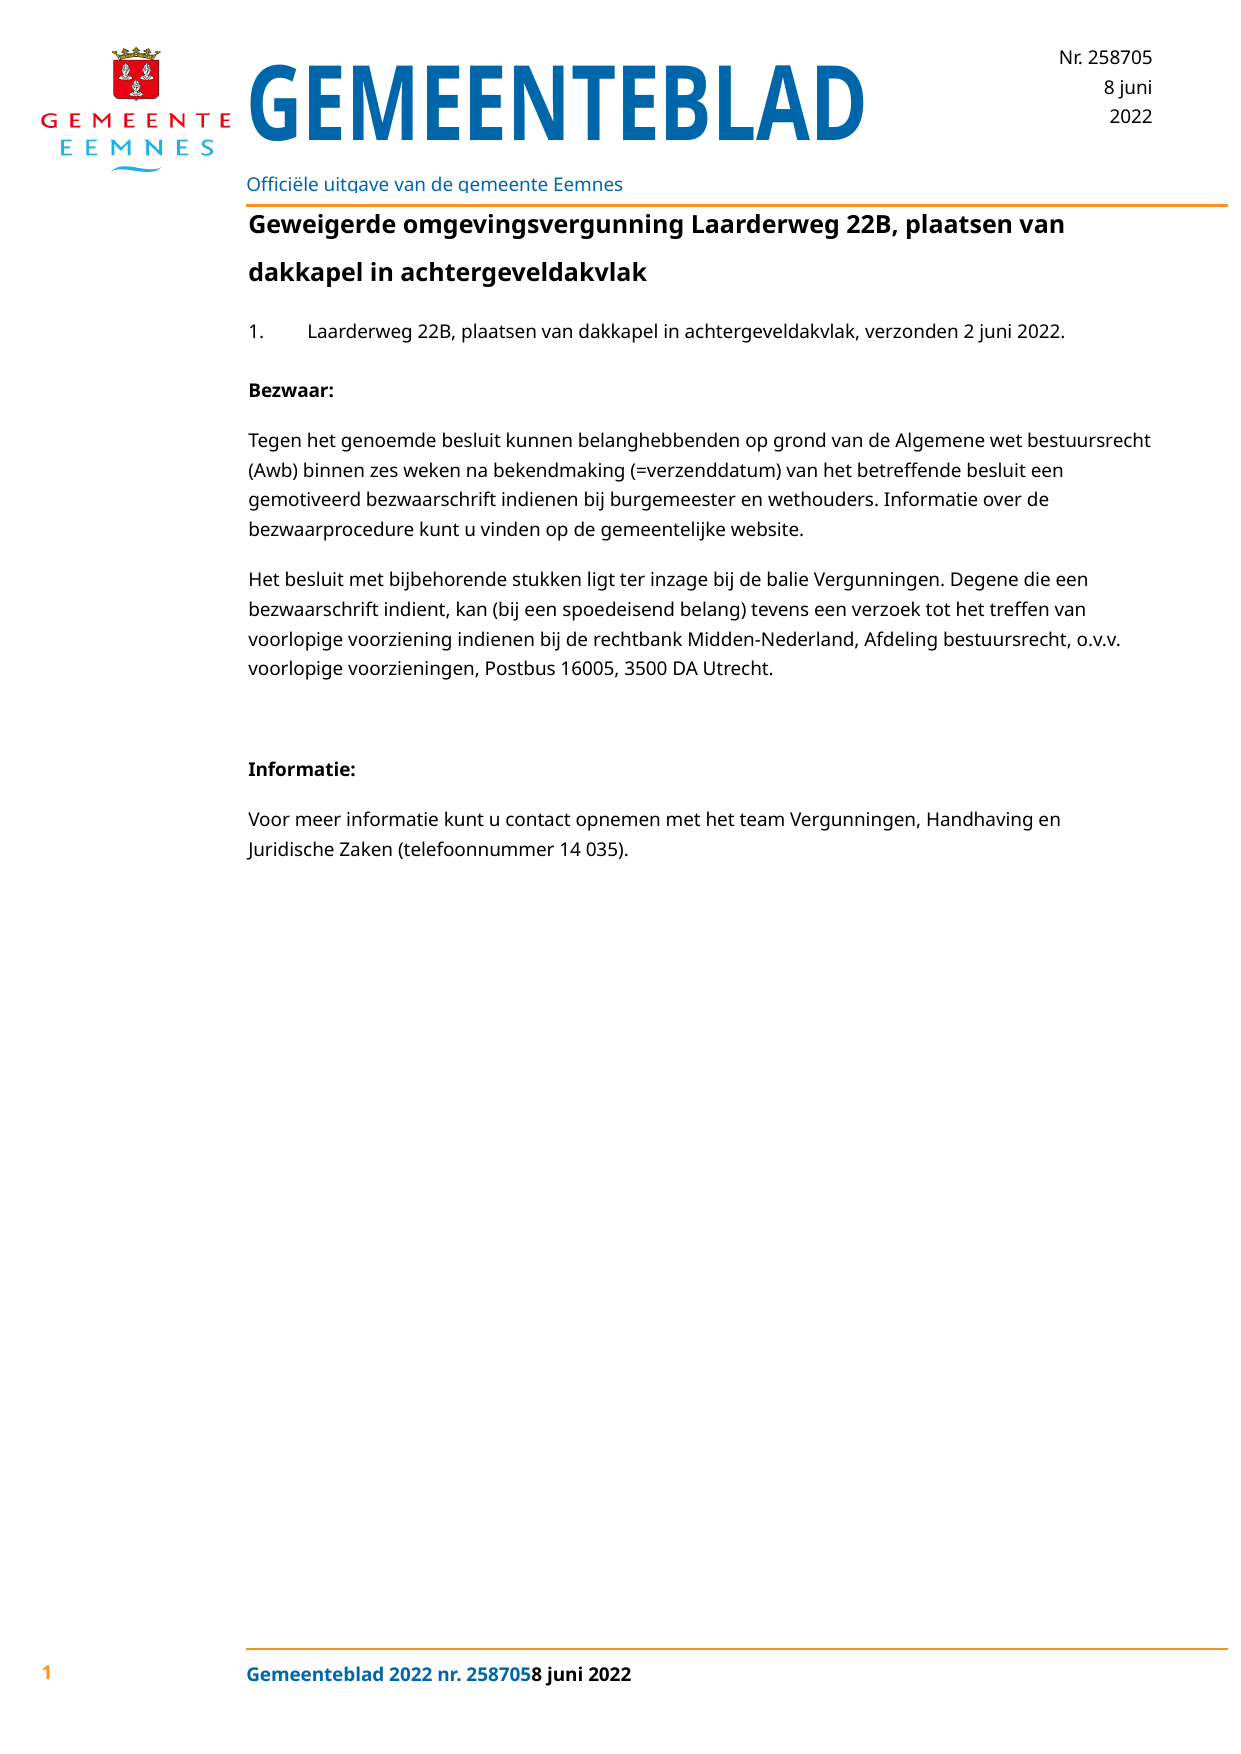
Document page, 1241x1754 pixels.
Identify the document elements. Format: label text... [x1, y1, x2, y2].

text Geweigerde omgevingsvergunning Laarderweg 22B, plaatsen van dakkapel in achtergeveldakvlak [248, 207, 1152, 288]
text Informatie: [248, 756, 1152, 782]
text Het besluit met bijbehorende stukken ligt ter inzage bij de balie Vergunningen. Degene die een bezwaarschrift indient, kan (bij een spoedeisend belang) tevens een verzoek tot het treffen van voorlopige voorziening indienen bij de rechtbank Midden-Nederland, Afdeling bestuursrecht, o.v.v. voorlopige voorzieningen, Postbus 16005, 3500 DA Utrecht. [248, 567, 1152, 681]
text Tegen het genoemde besluit kunnen belanghebbenden op grond van de Algemene wet bestuursrecht (Awb) binnen zes weken na bekendmaking (=verzenddatum) van het betreffende besluit een gemotiveerd bezwaarschrift indienen bij burgemeester en wethouders. Informatie over de bezwaarprocedure kunt u vinden op de gemeentelijke website. [248, 427, 1152, 542]
list Laarderweg 22B, plaatsen van dakkapel in achtergeveldakvlak, verzonden 2 juni 2022. [248, 318, 1152, 344]
text Voor meer informatie kunt u contact opnemen met het team Vergunningen, Handhaving en Juridische Zaken (telefoonnummer 14 035). [248, 807, 1152, 862]
text Bezwaar: [248, 377, 1152, 403]
picture [41, 47, 231, 172]
